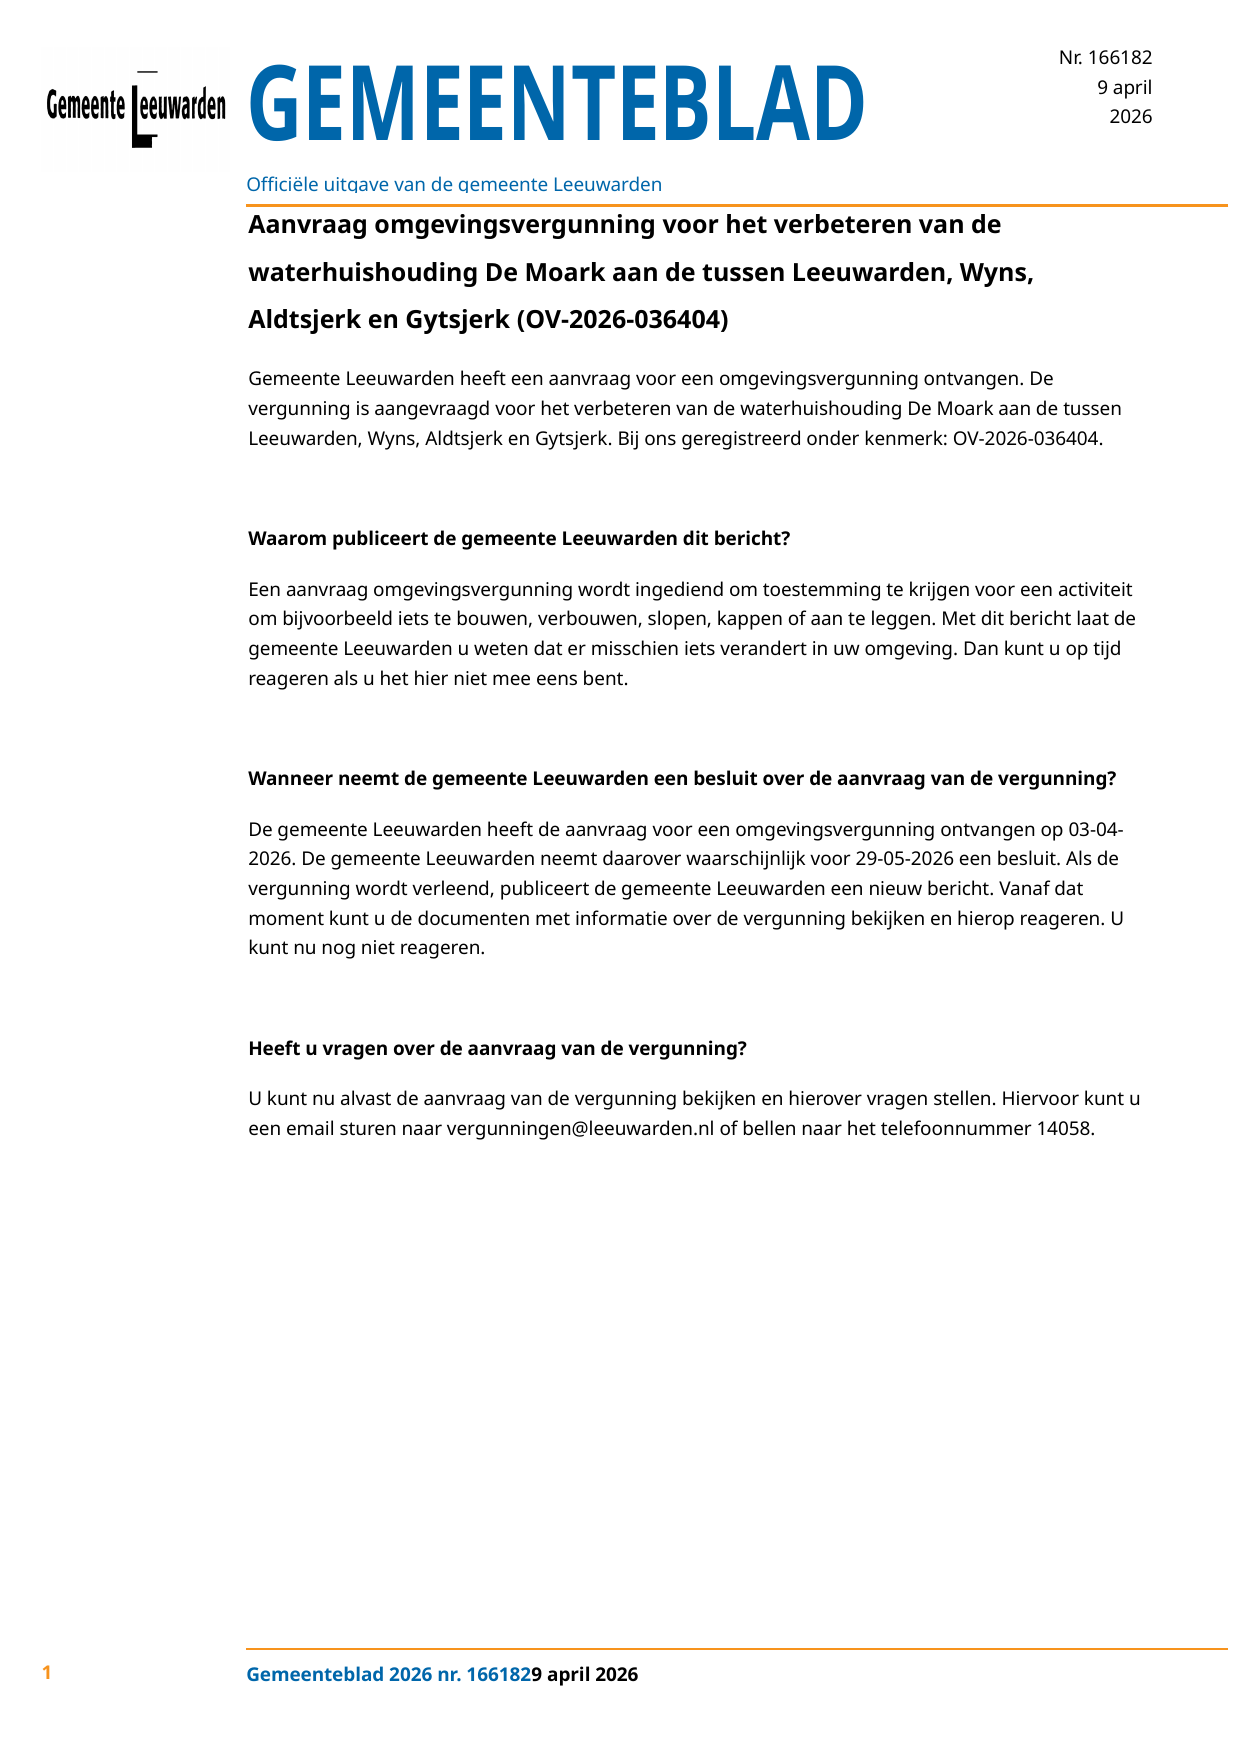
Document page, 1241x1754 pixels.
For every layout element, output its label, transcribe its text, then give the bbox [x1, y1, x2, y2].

text De gemeente Leeuwarden heeft de aanvraag voor een omgevingsvergunning ontvangen op 03-04-2026. De gemeente Leeuwarden neemt daarover waarschijnlijk voor 29-05-2026 een besluit. Als de vergunning wordt verleend, publiceert de gemeente Leeuwarden een nieuw bericht. Vanaf dat moment kunt u de documenten met informatie over de vergunning bekijken en hierop reageren. U kunt nu nog niet reageren. [248, 816, 1152, 960]
text Een aanvraag omgevingsvergunning wordt ingediend om toestemming te krijgen voor een activiteit om bijvoorbeeld iets te bouwen, verbouwen, slopen, kappen of aan te leggen. Met dit bericht laat de gemeente Leeuwarden u weten dat er misschien iets verandert in uw omgeving. Dan kunt u op tijd reageren als u het hier niet mee eens bent. [248, 576, 1152, 690]
text Aanvraag omgevingsvergunning voor het verbeteren van de waterhuishouding De Moark aan de tussen Leeuwarden, Wyns, Aldtsjerk en Gytsjerk (OV-2026-036404) [248, 207, 1152, 336]
text U kunt nu alvast de aanvraag van de vergunning bekijken en hierover vragen stellen. Hiervoor kunt u een email sturen naar vergunningen@leeuwarden.nl of bellen naar het telefoonnummer 14058. [248, 1086, 1152, 1141]
text Waarom publiceert de gemeente Leeuwarden dit bericht? [248, 526, 1152, 551]
text Heeft u vragen over de aanvraag van de vergunning? [248, 1035, 1152, 1061]
text Wanneer neemt de gemeente Leeuwarden een besluit over de aanvraag van de vergunning? [248, 766, 1152, 791]
picture [41, 47, 231, 172]
text Gemeente Leeuwarden heeft een aanvraag voor een omgevingsvergunning ontvangen. De vergunning is aangevraagd voor het verbeteren van de waterhuishouding De Moark aan de tussen Leeuwarden, Wyns, Aldtsjerk en Gytsjerk. Bij ons geregistreerd onder kenmerk: OV-2026-036404. [248, 366, 1152, 450]
